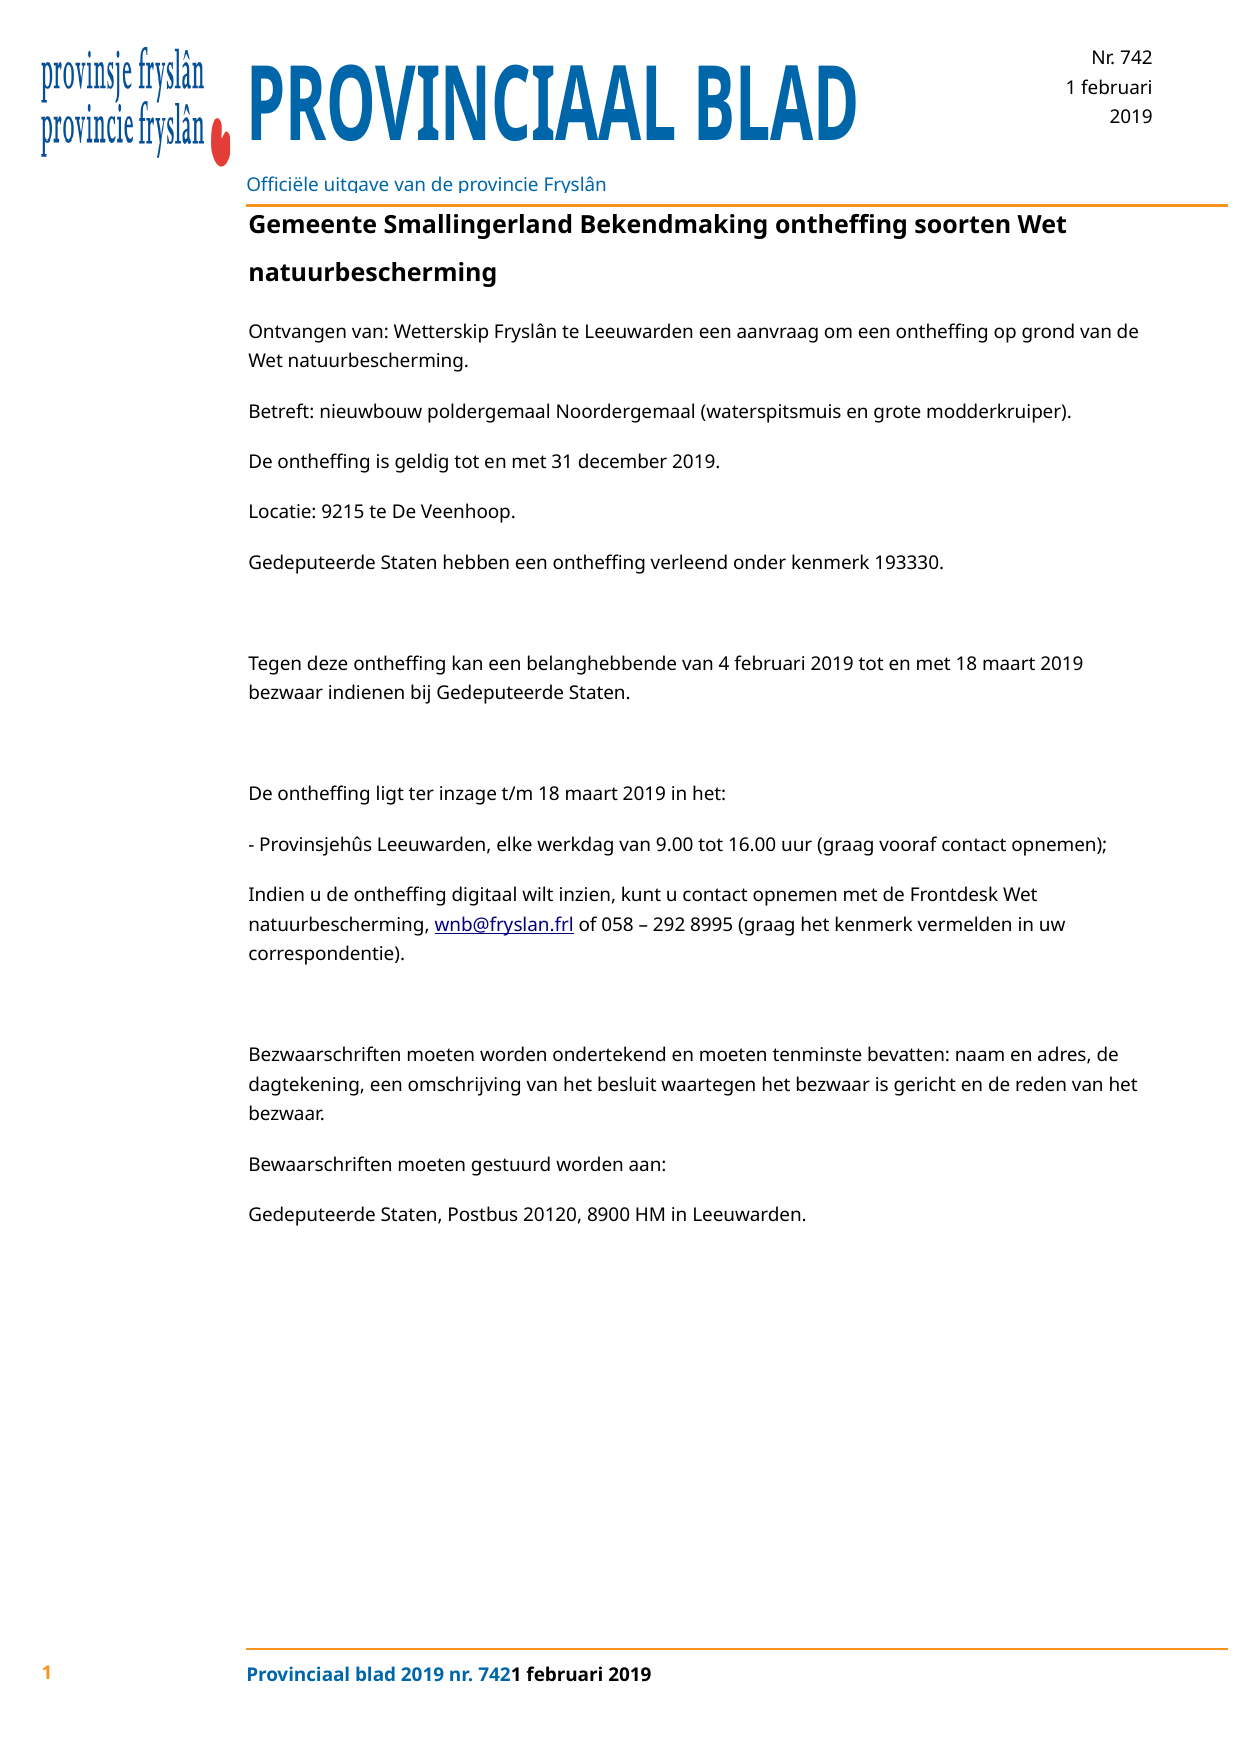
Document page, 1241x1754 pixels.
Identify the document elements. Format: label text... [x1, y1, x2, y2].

picture [41, 47, 231, 172]
text Indien u de ontheffing digitaal wilt inzien, kunt u contact opnemen met de Frontdesk Wet natuurbescherming, wnb@fryslan.frl of 058 – 292 8995 (graag het kenmerk vermelden in uw correspondentie). [248, 881, 1152, 966]
text De ontheffing ligt ter inzage t/m 18 maart 2019 in het: [248, 780, 1152, 806]
text Gedeputeerde Staten, Postbus 20120, 8900 HM in Leeuwarden. [248, 1201, 1152, 1227]
text Ontvangen van: Wetterskip Fryslân te Leeuwarden een aanvraag om een ontheffing op grond van de Wet natuurbescherming. [248, 318, 1152, 373]
text De ontheffing is geldig tot en met 31 december 2019. [248, 448, 1152, 474]
text Gemeente Smallingerland Bekendmaking ontheffing soorten Wet natuurbescherming [248, 207, 1152, 288]
text Bezwaarschriften moeten worden ondertekend en moeten tenminste bevatten: naam en adres, de dagtekening, een omschrijving van het besluit waartegen het bezwaar is gericht en de reden van het bezwaar. [248, 1041, 1152, 1126]
text Locatie: 9215 te De Veenhoop. [248, 499, 1152, 524]
text - Provinsjehûs Leeuwarden, elke werkdag van 9.00 tot 16.00 uur (graag vooraf contact opnemen); [248, 831, 1152, 857]
text Gedeputeerde Staten hebben een ontheffing verleend onder kenmerk 193330. [248, 549, 1152, 575]
text Bewaarschriften moeten gestuurd worden aan: [248, 1151, 1152, 1177]
text Tegen deze ontheffing kan een belanghebbende van 4 februari 2019 tot en met 18 maart 2019 bezwaar indienen bij Gedeputeerde Staten. [248, 650, 1152, 705]
text Betreft: nieuwbouw poldergemaal Noordergemaal (waterspitsmuis en grote modderkruiper). [248, 398, 1152, 424]
